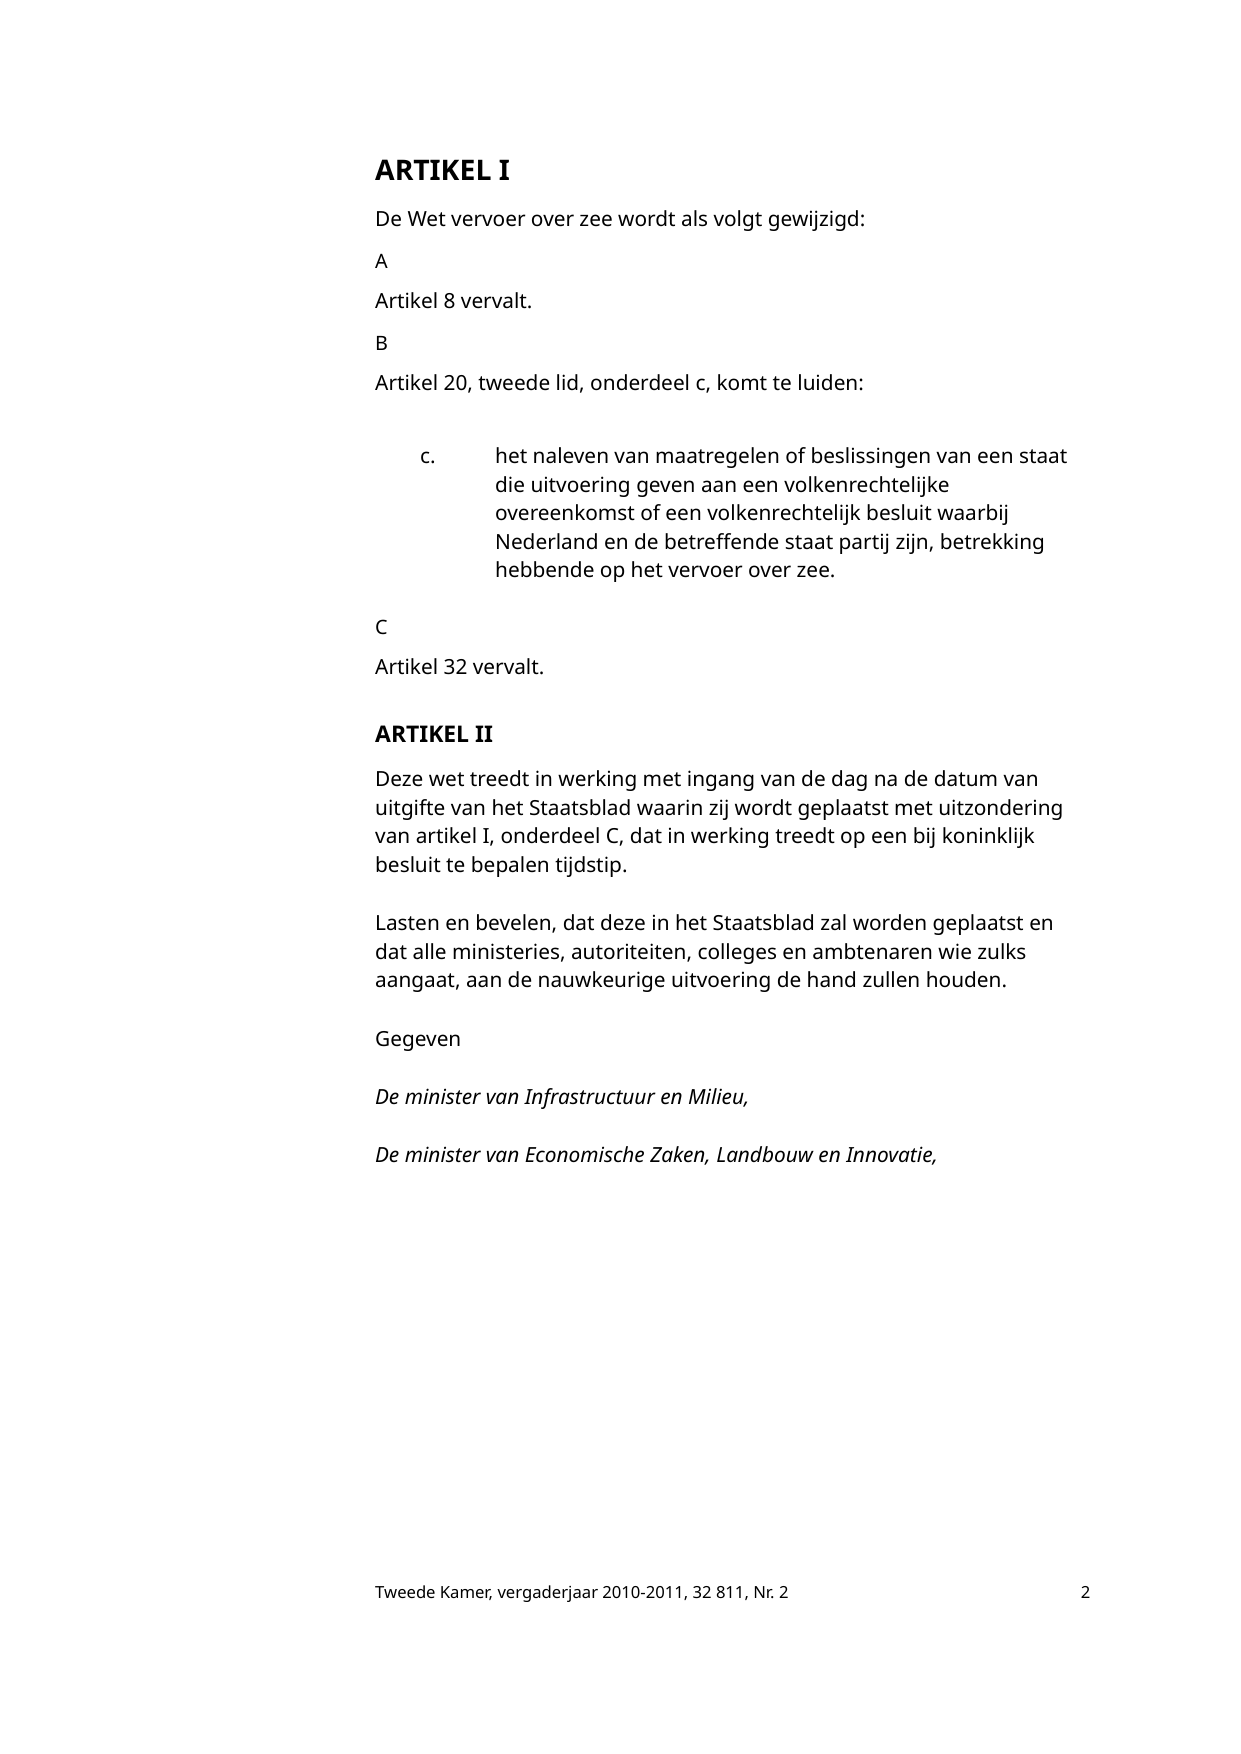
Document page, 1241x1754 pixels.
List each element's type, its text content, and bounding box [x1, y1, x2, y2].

text De minister van Economische Zaken, Landbouw en Innovatie, [375, 1141, 1090, 1169]
text C [375, 614, 1090, 641]
subtitle ARTIKEL II [375, 718, 1090, 749]
subtitle ARTIKEL I [375, 150, 1090, 189]
text A [375, 247, 1090, 274]
text Artikel 32 vervalt. [375, 652, 1090, 681]
text Artikel 8 vervalt. [375, 286, 1090, 314]
list het naleven van maatregelen of beslissingen van een staat die uitvoering geven aan een volkenrechtelijke overeenkomst of een volkenrechtelijk besluit waarbij Nederland en de betreffende staat partij zijn, betrekking hebbende op het vervoer over zee. [420, 441, 1090, 584]
text Lasten en bevelen, dat deze in het Staatsblad zal worden geplaatst en dat alle ministeries, autoriteiten, colleges en ambtenaren wie zulks aangaat, aan de nauwkeurige uitvoering de hand zullen houden. [375, 908, 1090, 994]
text B [375, 329, 1090, 356]
text Artikel 20, tweede lid, onderdeel c, komt te luiden: [375, 368, 1090, 396]
text De Wet vervoer over zee wordt als volgt gewijzigd: [375, 204, 1090, 232]
text De minister van Infrastructuur en Milieu, [375, 1082, 1090, 1111]
text Gegeven [375, 1024, 1090, 1052]
text Deze wet treedt in werking met ingang van de dag na de datum van uitgifte van het Staatsblad waarin zij wordt geplaatst met uitzondering van artikel I, onderdeel C, dat in werking treedt op een bij koninklijk besluit te bepalen tijdstip. [375, 764, 1090, 878]
